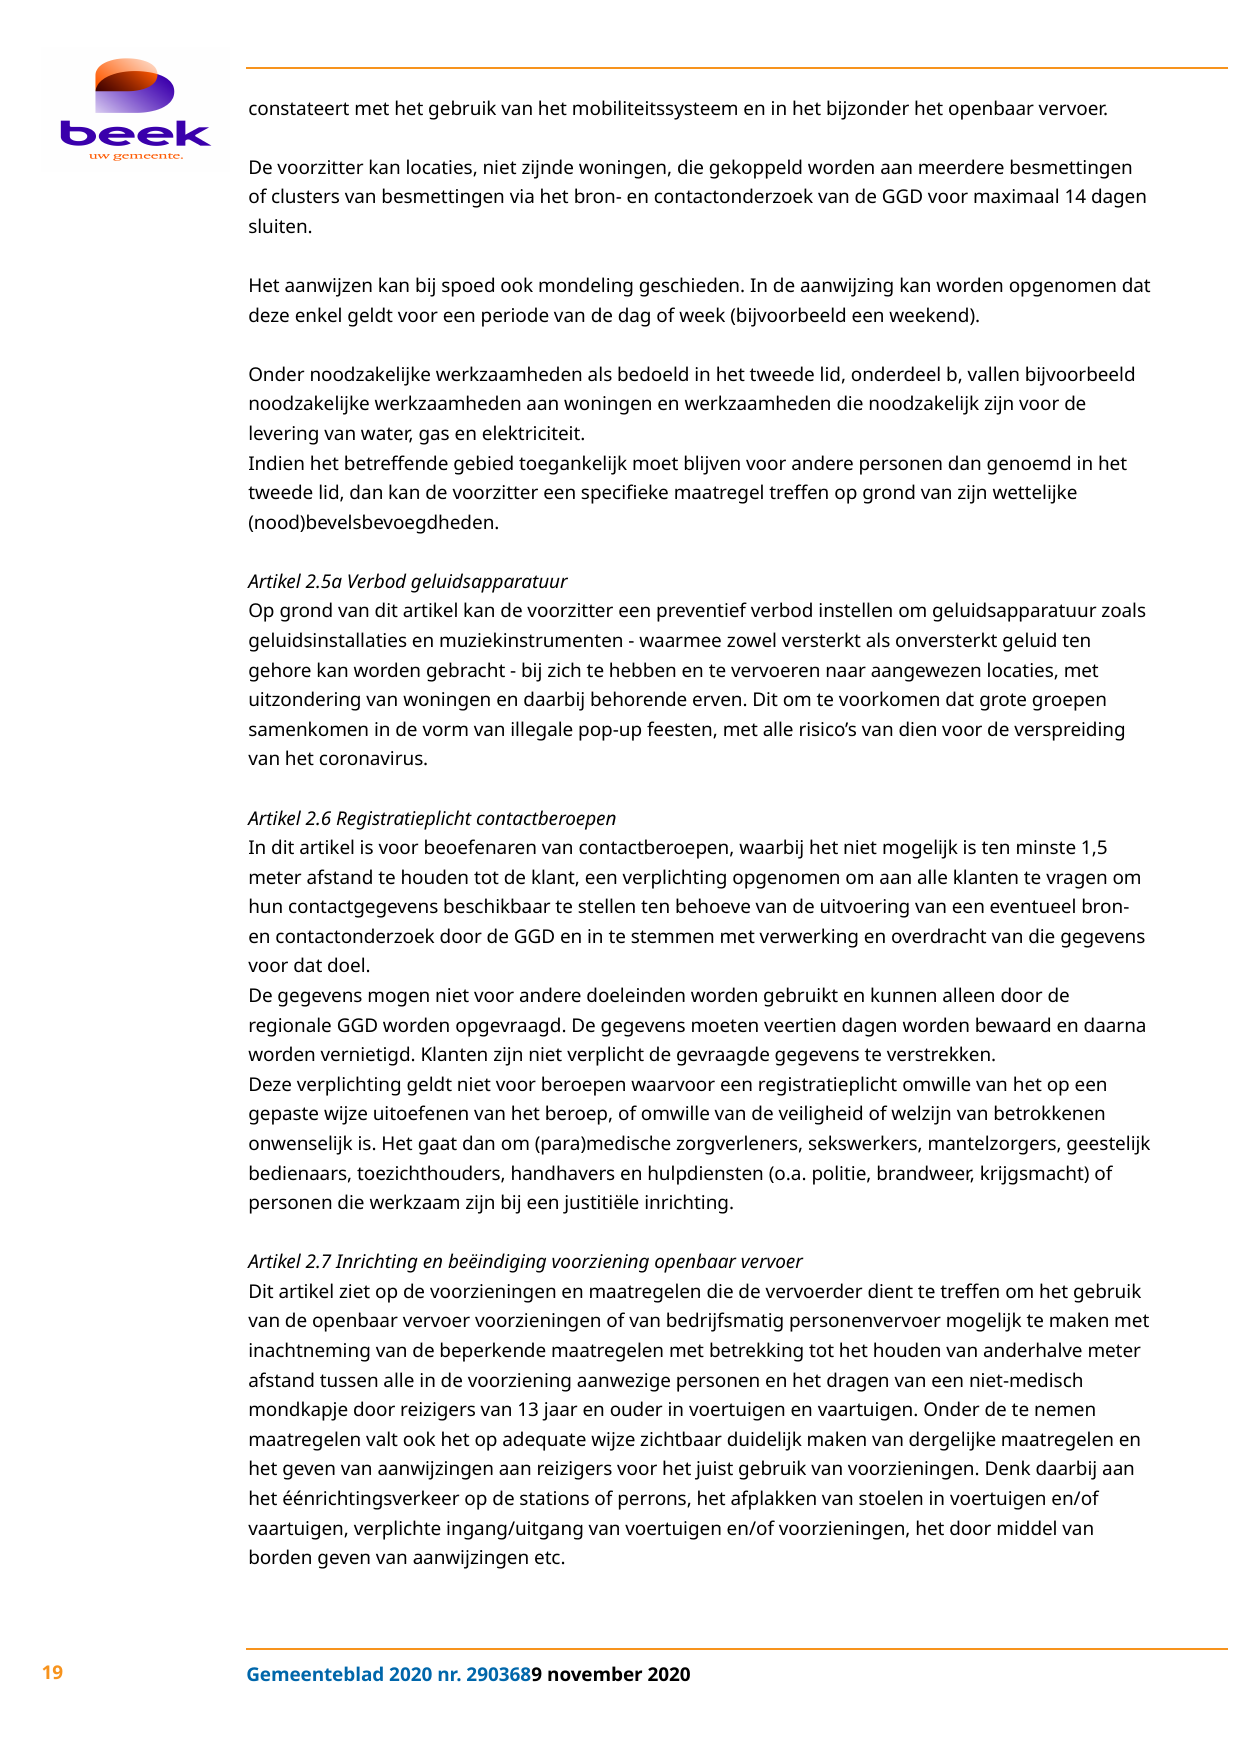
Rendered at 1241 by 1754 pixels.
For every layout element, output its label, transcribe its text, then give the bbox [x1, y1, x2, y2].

text Artikel 2.7 Inrichting en beëindiging voorziening openbaar vervoer [248, 1248, 1152, 1274]
text Indien het betreffende gebied toegankelijk moet blijven voor andere personen dan genoemd in het tweede lid, dan kan de voorzitter een specifieke maatregel treffen op grond van zijn wettelijke (nood)bevelsbevoegdheden. [248, 450, 1152, 535]
text De gegevens mogen niet voor andere doeleinden worden gebruikt en kunnen alleen door de regionale GGD worden opgevraagd. De gegevens moeten veertien dagen worden bewaard en daarna worden vernietigd. Klanten zijn niet verplicht de gevraagde gegevens te verstrekken. [248, 982, 1152, 1067]
text In dit artikel is voor beoefenaren van contactberoepen, waarbij het niet mogelijk is ten minste 1,5 meter afstand te houden tot de klant, een verplichting opgenomen om aan alle klanten te vragen om hun contactgegevens beschikbaar te stellen ten behoeve van de uitvoering van een eventueel bron- en contactonderzoek door de GGD en in te stemmen met verwerking en overdracht van die gegevens voor dat doel. [248, 834, 1152, 978]
picture [41, 47, 231, 172]
text Artikel 2.6 Registratieplicht contactberoepen [248, 805, 1152, 831]
text Deze verplichting geldt niet voor beroepen waarvoor een registratieplicht omwille van het op een gepaste wijze uitoefenen van het beroep, of omwille van de veiligheid of welzijn van betrokkenen onwenselijk is. Het gaat dan om (para)medische zorgverleners, sekswerkers, mantelzorgers, geestelijk bedienaars, toezichthouders, handhavers en hulpdiensten (o.a. politie, brandweer, krijgsmacht) of personen die werkzaam zijn bij een justitiële inrichting. [248, 1071, 1152, 1215]
text Het aanwijzen kan bij spoed ook mondeling geschieden. In de aanwijzing kan worden opgenomen dat deze enkel geldt voor een periode van de dag of week (bijvoorbeeld een weekend). [248, 272, 1152, 328]
text constateert met het gebruik van het mobiliteitssysteem en in het bijzonder het openbaar vervoer. [248, 95, 1152, 121]
text Onder noodzakelijke werkzaamheden als bedoeld in het tweede lid, onderdeel b, vallen bijvoorbeeld noodzakelijke werkzaamheden aan woningen en werkzaamheden die noodzakelijk zijn voor de levering van water, gas en elektriciteit. [248, 361, 1152, 446]
text De voorzitter kan locaties, niet zijnde woningen, die gekoppeld worden aan meerdere besmettingen of clusters van besmettingen via het bron- en contactonderzoek van de GGD voor maximaal 14 dagen sluiten. [248, 154, 1152, 239]
text Dit artikel ziet op de voorzieningen en maatregelen die de vervoerder dient te treffen om het gebruik van de openbaar vervoer voorzieningen of van bedrijfsmatig personenvervoer mogelijk te maken met inachtneming van de beperkende maatregelen met betrekking tot het houden van anderhalve meter afstand tussen alle in de voorziening aanwezige personen en het dragen van een niet-medisch mondkapje door reizigers van 13 jaar en ouder in voertuigen en vaartuigen. Onder de te nemen maatregelen valt ook het op adequate wijze zichtbaar duidelijk maken van dergelijke maatregelen en het geven van aanwijzingen aan reizigers voor het juist gebruik van voorzieningen. Denk daarbij aan het éénrichtingsverkeer op de stations of perrons, het afplakken van stoelen in voertuigen en/of vaartuigen, verplichte ingang/uitgang van voertuigen en/of voorzieningen, het door middel van borden geven van aanwijzingen etc. [248, 1278, 1152, 1570]
text Artikel 2.5a Verbod geluidsapparatuur [248, 568, 1152, 594]
text Op grond van dit artikel kan de voorzitter een preventief verbod instellen om geluidsapparatuur zoals geluidsinstallaties en muziekinstrumenten - waarmee zowel versterkt als onversterkt geluid ten gehore kan worden gebracht - bij zich te hebben en te vervoeren naar aangewezen locaties, met uitzondering van woningen en daarbij behorende erven. Dit om te voorkomen dat grote groepen samenkomen in de vorm van illegale pop-up feesten, met alle risico’s van dien voor de verspreiding van het coronavirus. [248, 598, 1152, 771]
